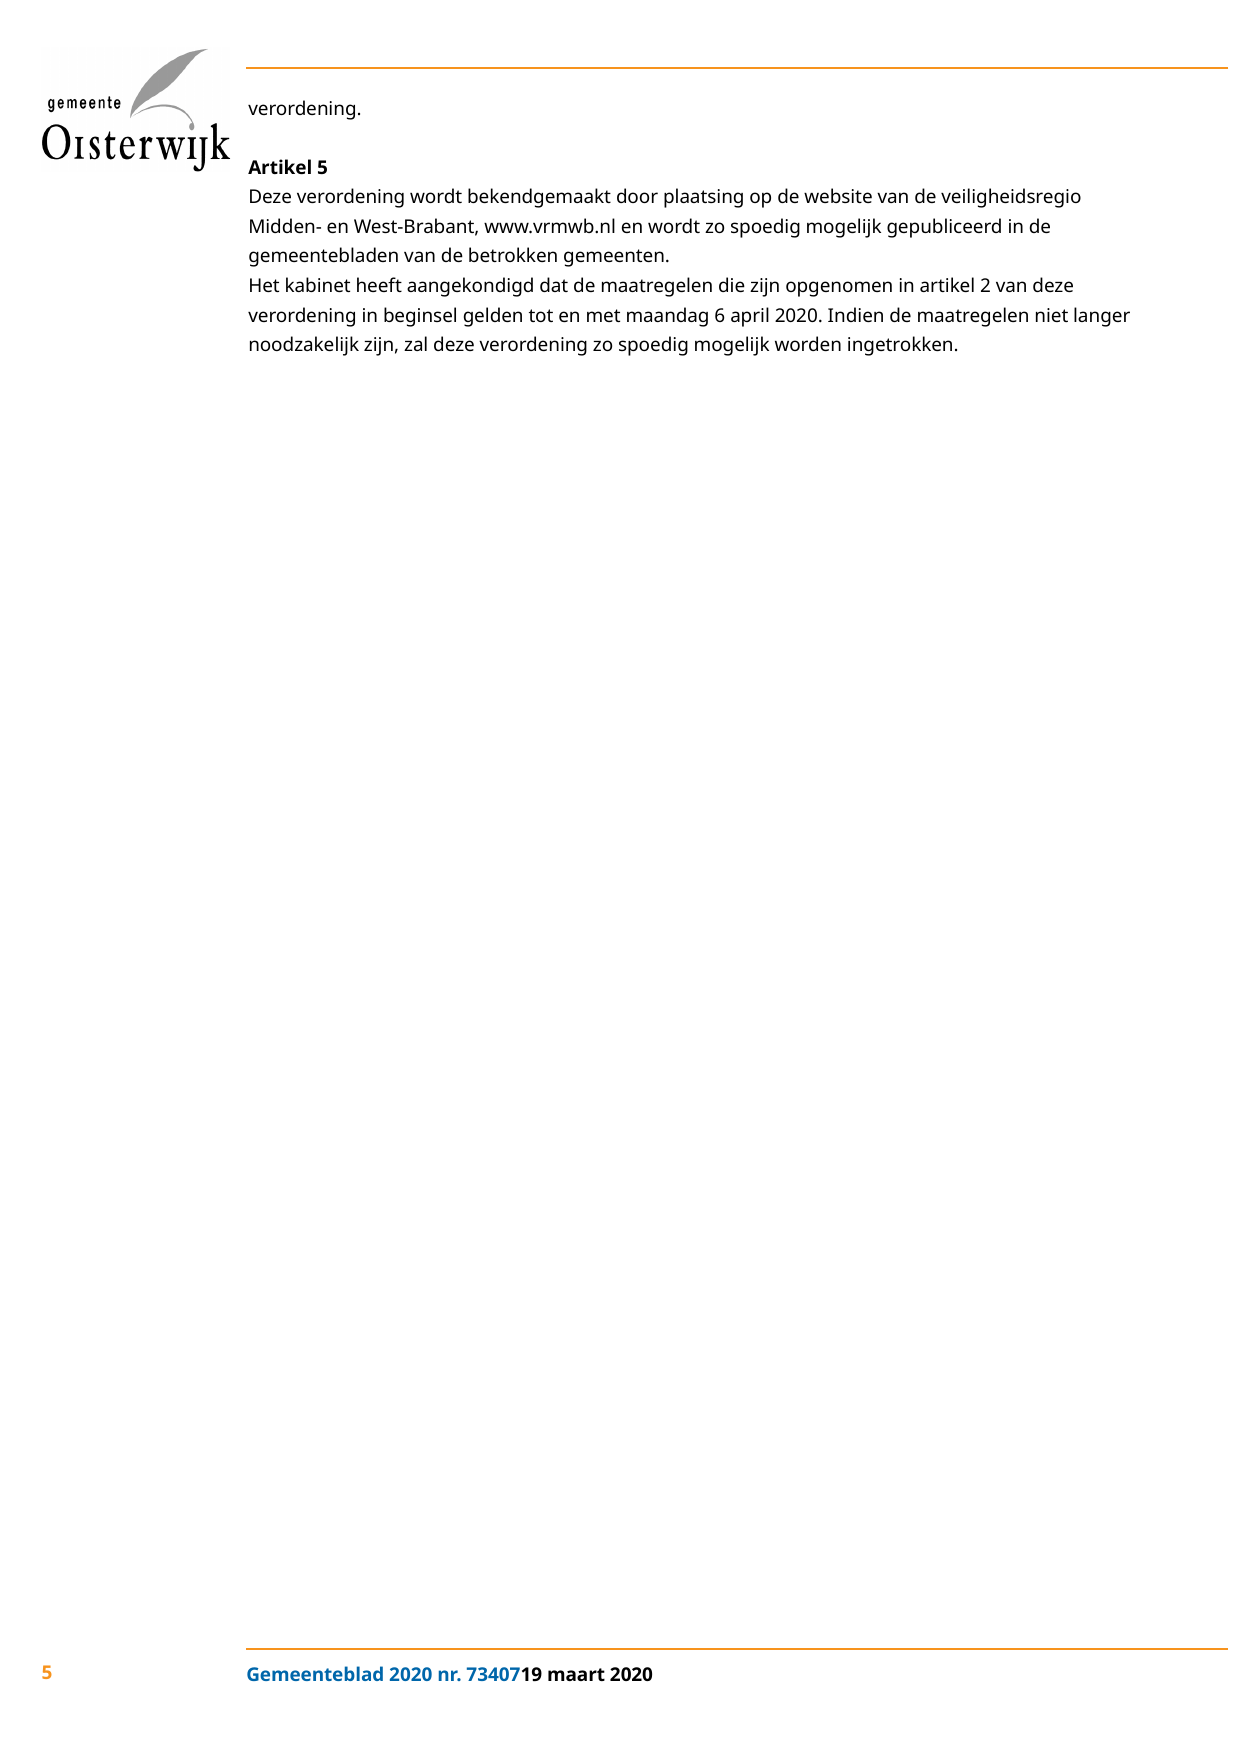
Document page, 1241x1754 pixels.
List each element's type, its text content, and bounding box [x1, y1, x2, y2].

picture [41, 47, 231, 172]
text Deze verordening wordt bekendgemaakt door plaatsing op de website van de veiligheidsregio Midden- en West-Brabant, www.vrmwb.nl en wordt zo spoedig mogelijk gepubliceerd in de gemeentebladen van de betrokken gemeenten. [248, 183, 1152, 268]
text Het kabinet heeft aangekondigd dat de maatregelen die zijn opgenomen in artikel 2 van deze verordening in beginsel gelden tot en met maandag 6 april 2020. Indien de maatregelen niet langer noodzakelijk zijn, zal deze verordening zo spoedig mogelijk worden ingetrokken. [248, 272, 1152, 357]
text verordening. [248, 95, 1152, 121]
text Artikel 5 [248, 154, 1152, 180]
